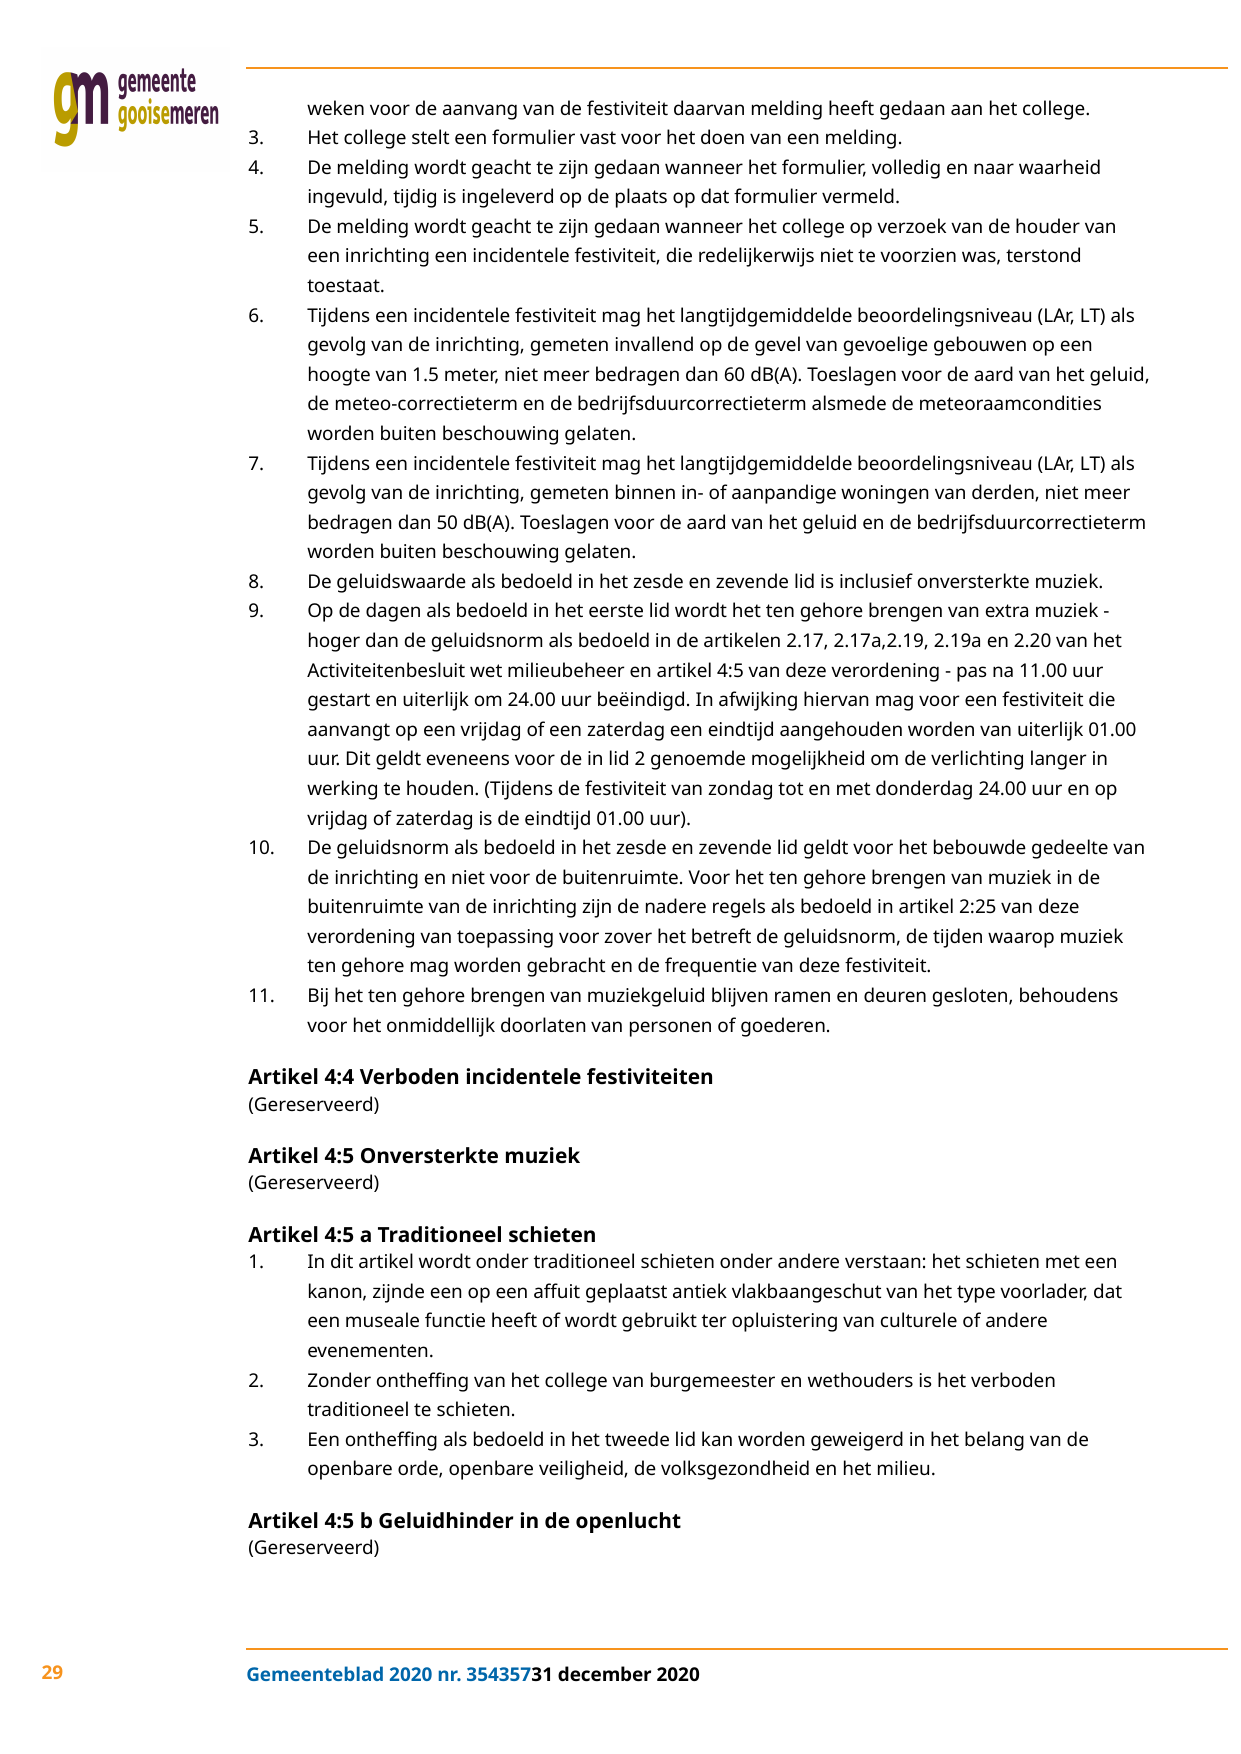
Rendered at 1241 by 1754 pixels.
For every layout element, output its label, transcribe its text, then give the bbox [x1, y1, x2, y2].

list weken voor de aanvang van de festiviteit daarvan melding heeft gedaan aan het college. [248, 95, 1152, 121]
list Zonder ontheffing van het college van burgemeester en wethouders is het verboden traditioneel te schieten. [248, 1367, 1152, 1422]
list In dit artikel wordt onder traditioneel schieten onder andere verstaan: het schieten met een kanon, zijnde een op een affuit geplaatst antiek vlakbaangeschut van het type voorlader, dat een museale functie heeft of wordt gebruikt ter opluistering van culturele of andere evenementen. [248, 1248, 1152, 1363]
list De melding wordt geacht te zijn gedaan wanneer het formulier, volledig en naar waarheid ingevuld, tijdig is ingeleverd op de plaats op dat formulier vermeld. [248, 154, 1152, 209]
list De melding wordt geacht te zijn gedaan wanneer het college op verzoek van de houder van een inrichting een incidentele festiviteit, die redelijkerwijs niet te voorzien was, terstond toestaat. [248, 213, 1152, 298]
text (Gereserveerd) [248, 1534, 1152, 1560]
list De geluidswaarde als bedoeld in het zesde en zevende lid is inclusief onversterkte muziek. [248, 568, 1152, 594]
picture [41, 47, 231, 172]
text Artikel 4:5 b Geluidhinder in de openlucht [248, 1506, 1152, 1534]
list Het college stelt een formulier vast voor het doen van een melding. [248, 124, 1152, 150]
list Tijdens een incidentele festiviteit mag het langtijdgemiddelde beoordelingsniveau (LAr, LT) als gevolg van de inrichting, gemeten binnen in- of aanpandige woningen van derden, niet meer bedragen dan 50 dB(A). Toeslagen voor de aard van het geluid en de bedrijfsduurcorrectieterm worden buiten beschouwing gelaten. [248, 450, 1152, 564]
list De geluidsnorm als bedoeld in het zesde en zevende lid geldt voor het bebouwde gedeelte van de inrichting en niet voor de buitenruimte. Voor het ten gehore brengen van muziek in de buitenruimte van de inrichting zijn de nadere regels als bedoeld in artikel 2:25 van deze verordening van toepassing voor zover het betreft de geluidsnorm, de tijden waarop muziek ten gehore mag worden gebracht en de frequentie van deze festiviteit. [248, 834, 1152, 978]
list Op de dagen als bedoeld in het eerste lid wordt het ten gehore brengen van extra muziek - hoger dan de geluidsnorm als bedoeld in de artikelen 2.17, 2.17a,2.19, 2.19a en 2.20 van het Activiteitenbesluit wet milieubeheer en artikel 4:5 van deze verordening - pas na 11.00 uur gestart en uiterlijk om 24.00 uur beëindigd. In afwijking hiervan mag voor een festiviteit die aanvangt op een vrijdag of een zaterdag een eindtijd aangehouden worden van uiterlijk 01.00 uur. Dit geldt eveneens voor de in lid 2 genoemde mogelijkheid om de verlichting langer in werking te houden. (Tijdens de festiviteit van zondag tot en met donderdag 24.00 uur en op vrijdag of zaterdag is de eindtijd 01.00 uur). [248, 598, 1152, 831]
text Artikel 4:5 a Traditioneel schieten [248, 1220, 1152, 1248]
text (Gereserveerd) [248, 1169, 1152, 1195]
list Bij het ten gehore brengen van muziekgeluid blijven ramen en deuren gesloten, behoudens voor het onmiddellijk doorlaten van personen of goederen. [248, 982, 1152, 1038]
text (Gereserveerd) [248, 1091, 1152, 1116]
text Artikel 4:5 Onversterkte muziek [248, 1141, 1152, 1169]
list Tijdens een incidentele festiviteit mag het langtijdgemiddelde beoordelingsniveau (LAr, LT) als gevolg van de inrichting, gemeten invallend op de gevel van gevoelige gebouwen op een hoogte van 1.5 meter, niet meer bedragen dan 60 dB(A). Toeslagen voor de aard van het geluid, de meteo-correctieterm en de bedrijfsduurcorrectieterm alsmede de meteoraamcondities worden buiten beschouwing gelaten. [248, 302, 1152, 446]
list Een ontheffing als bedoeld in het tweede lid kan worden geweigerd in het belang van de openbare orde, openbare veiligheid, de volksgezondheid en het milieu. [248, 1426, 1152, 1481]
text Artikel 4:4 Verboden incidentele festiviteiten [248, 1062, 1152, 1091]
